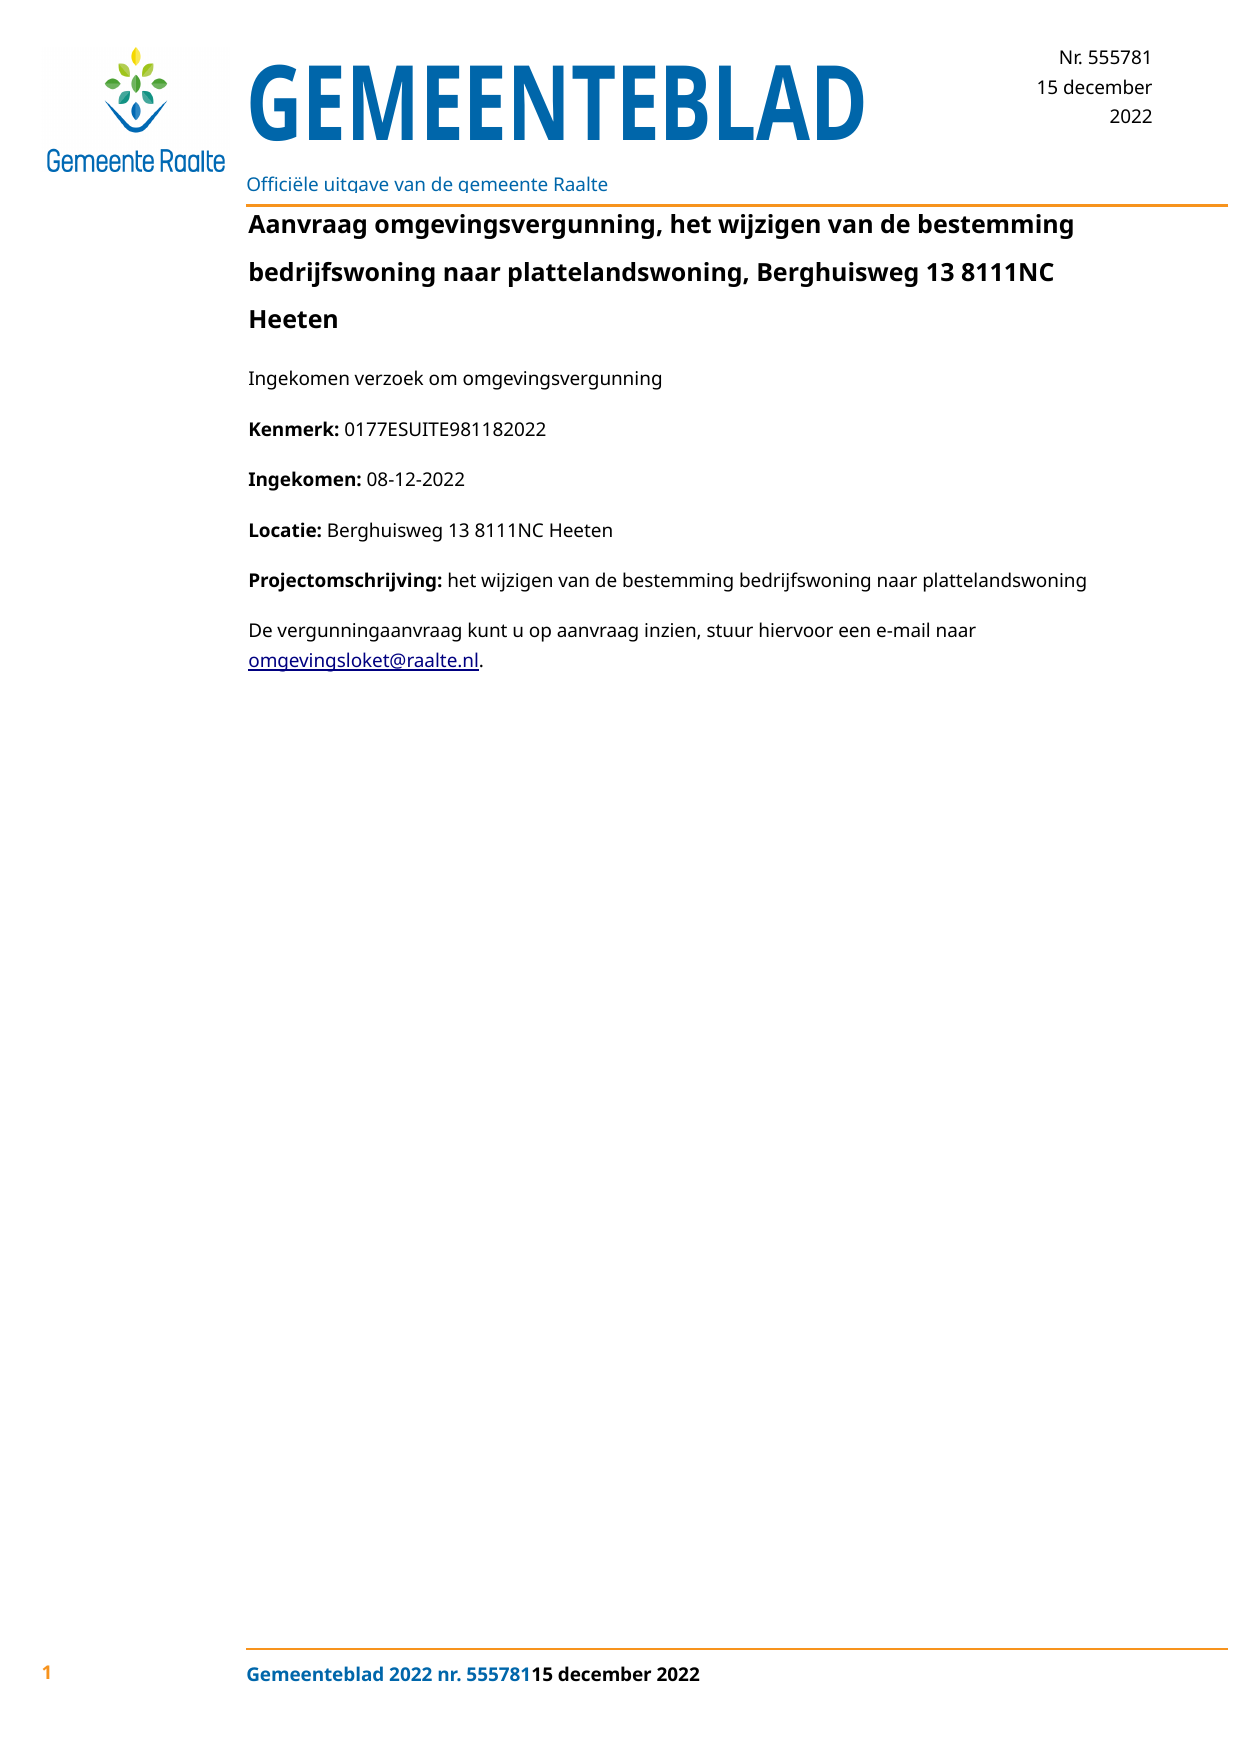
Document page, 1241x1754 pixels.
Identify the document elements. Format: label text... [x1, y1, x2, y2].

text De vergunningaanvraag kunt u op aanvraag inzien, stuur hiervoor een e-mail naar omgevingsloket@raalte.nl. [248, 618, 1152, 673]
text Ingekomen: 08-12-2022 [248, 466, 1152, 492]
text Kenmerk: 0177ESUITE981182022 [248, 416, 1152, 442]
text Locatie: Berghuisweg 13 8111NC Heeten [248, 517, 1152, 542]
picture [41, 47, 231, 172]
text Projectomschrijving: het wijzigen van de bestemming bedrijfswoning naar plattelandswoning [248, 567, 1152, 593]
text Ingekomen verzoek om omgevingsvergunning [248, 366, 1152, 391]
text Aanvraag omgevingsvergunning, het wijzigen van de bestemming bedrijfswoning naar plattelandswoning, Berghuisweg 13 8111NC Heeten [248, 207, 1152, 336]
